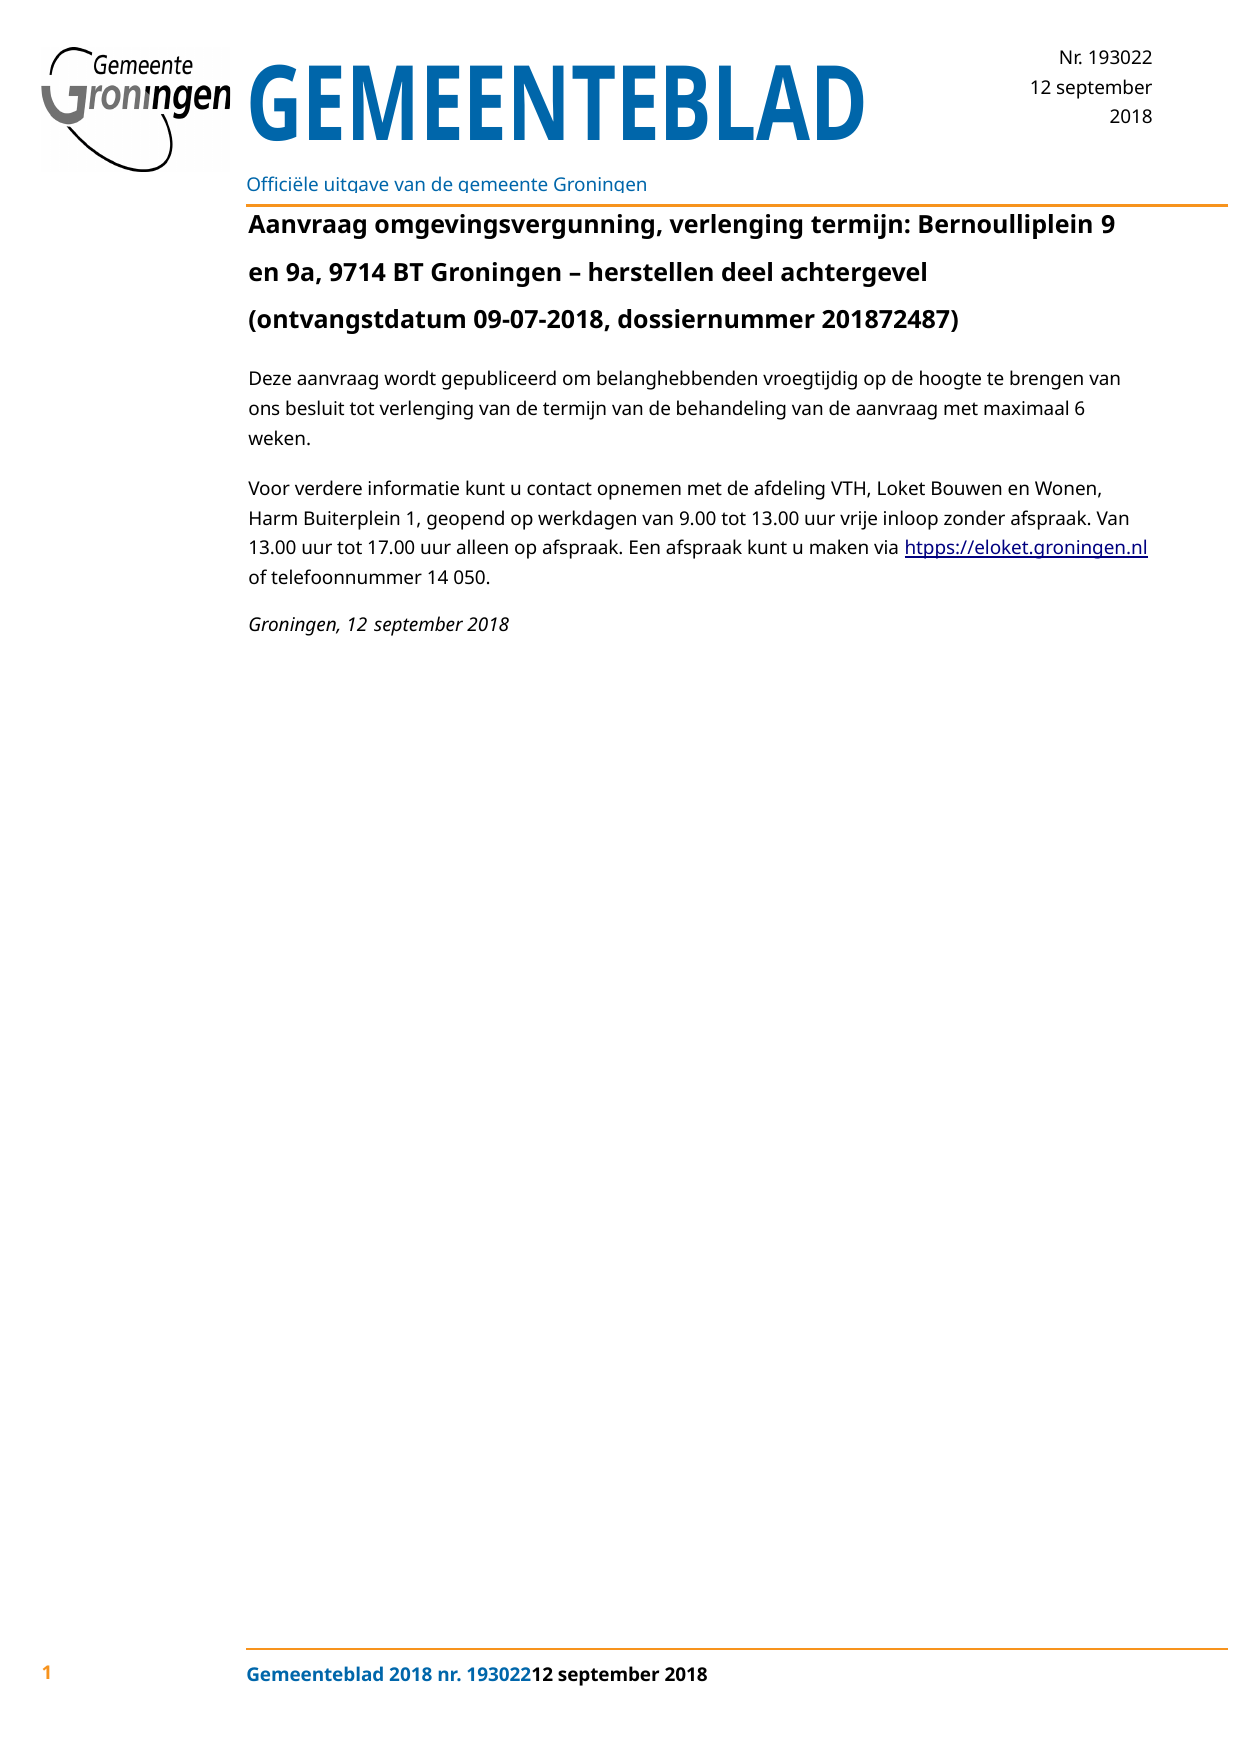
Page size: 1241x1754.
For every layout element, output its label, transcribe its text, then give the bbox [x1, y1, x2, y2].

text Deze aanvraag wordt gepubliceerd om belanghebbenden vroegtijdig op de hoogte te brengen van ons besluit tot verlenging van de termijn van de behandeling van de aanvraag met maximaal 6 weken. [248, 366, 1152, 450]
picture [41, 47, 231, 172]
text Groningen, 12 september 2018 [248, 612, 1152, 637]
text Voor verdere informatie kunt u contact opnemen met de afdeling VTH, Loket Bouwen en Wonen, Harm Buiterplein 1, geopend op werkdagen van 9.00 tot 13.00 uur vrije inloop zonder afspraak. Van 13.00 uur tot 17.00 uur alleen op afspraak. Een afspraak kunt u maken via htpps://eloket.groningen.nl of telefoonnummer 14 050. [248, 475, 1152, 589]
text Aanvraag omgevingsvergunning, verlenging termijn: Bernoulliplein 9 en 9a, 9714 BT Groningen – herstellen deel achtergevel (ontvangstdatum 09-07-2018, dossiernummer 201872487) [248, 207, 1152, 336]
